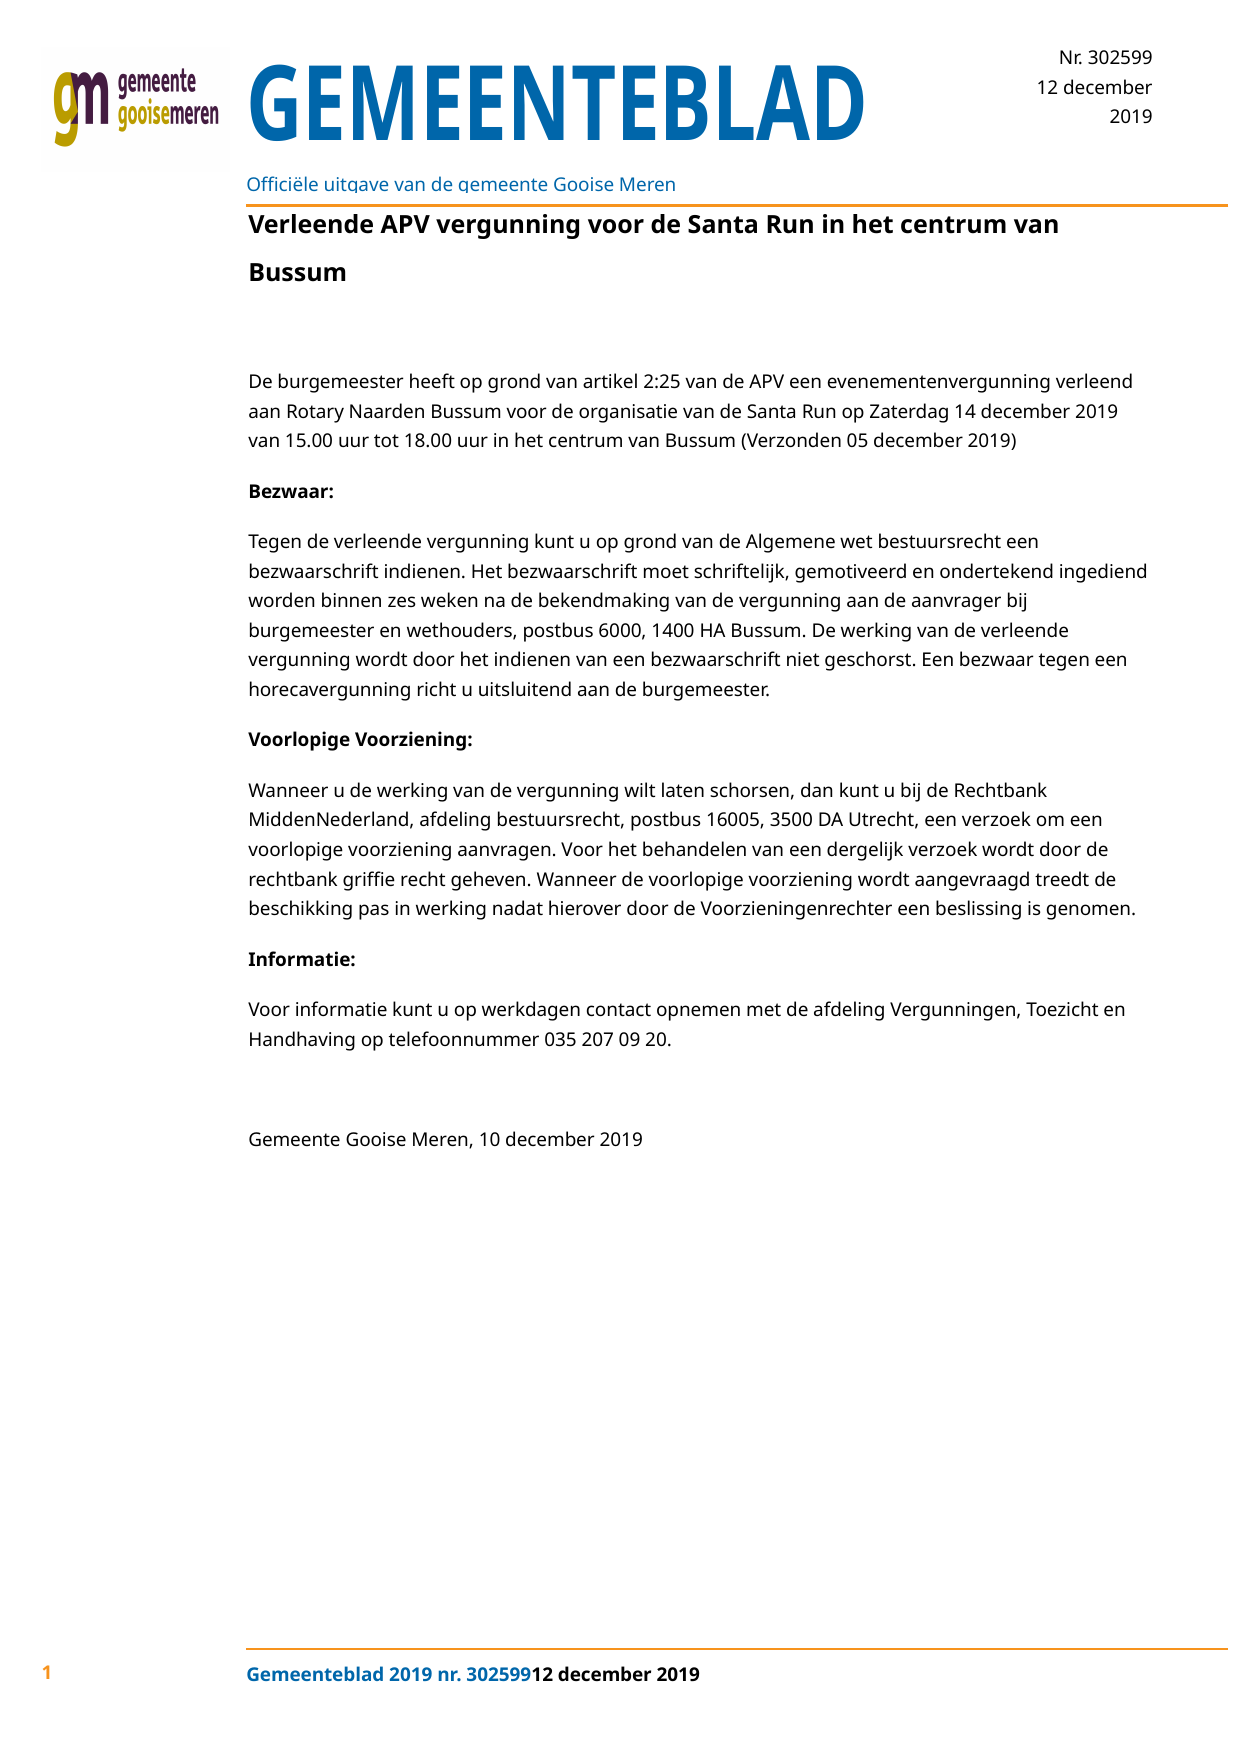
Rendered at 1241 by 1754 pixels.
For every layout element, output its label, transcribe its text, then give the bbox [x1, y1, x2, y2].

text Bezwaar: [248, 478, 1152, 504]
text De burgemeester heeft op grond van artikel 2:25 van de APV een evenementenvergunning verleend aan Rotary Naarden Bussum voor de organisatie van de Santa Run op Zaterdag 14 december 2019 van 15.00 uur tot 18.00 uur in het centrum van Bussum (Verzonden 05 december 2019) [248, 368, 1152, 453]
text Gemeente Gooise Meren, 10 december 2019 [248, 1127, 1152, 1152]
picture [41, 47, 231, 172]
text Voorlopige Voorziening: [248, 727, 1152, 752]
text Voor informatie kunt u op werkdagen contact opnemen met de afdeling Vergunningen, Toezicht en Handhaving op telefoonnummer 035 207 09 20. [248, 996, 1152, 1052]
text Verleende APV vergunning voor de Santa Run in het centrum van Bussum [248, 207, 1152, 288]
text Wanneer u de werking van de vergunning wilt laten schorsen, dan kunt u bij de Rechtbank MiddenNederland, afdeling bestuursrecht, postbus 16005, 3500 DA Utrecht, een verzoek om een voorlopige voorziening aanvragen. Voor het behandelen van een dergelijk verzoek wordt door de rechtbank griffie recht geheven. Wanneer de voorlopige voorziening wordt aangevraagd treedt de beschikking pas in werking nadat hierover door de Voorzieningenrechter een beslissing is genomen. [248, 777, 1152, 921]
text Tegen de verleende vergunning kunt u op grond van de Algemene wet bestuursrecht een bezwaarschrift indienen. Het bezwaarschrift moet schriftelijk, gemotiveerd en ondertekend ingediend worden binnen zes weken na de bekendmaking van de vergunning aan de aanvrager bij burgemeester en wethouders, postbus 6000, 1400 HA Bussum. De werking van de verleende vergunning wordt door het indienen van een bezwaarschrift niet geschorst. Een bezwaar tegen een horecavergunning richt u uitsluitend aan de burgemeester. [248, 528, 1152, 702]
text Informatie: [248, 946, 1152, 972]
